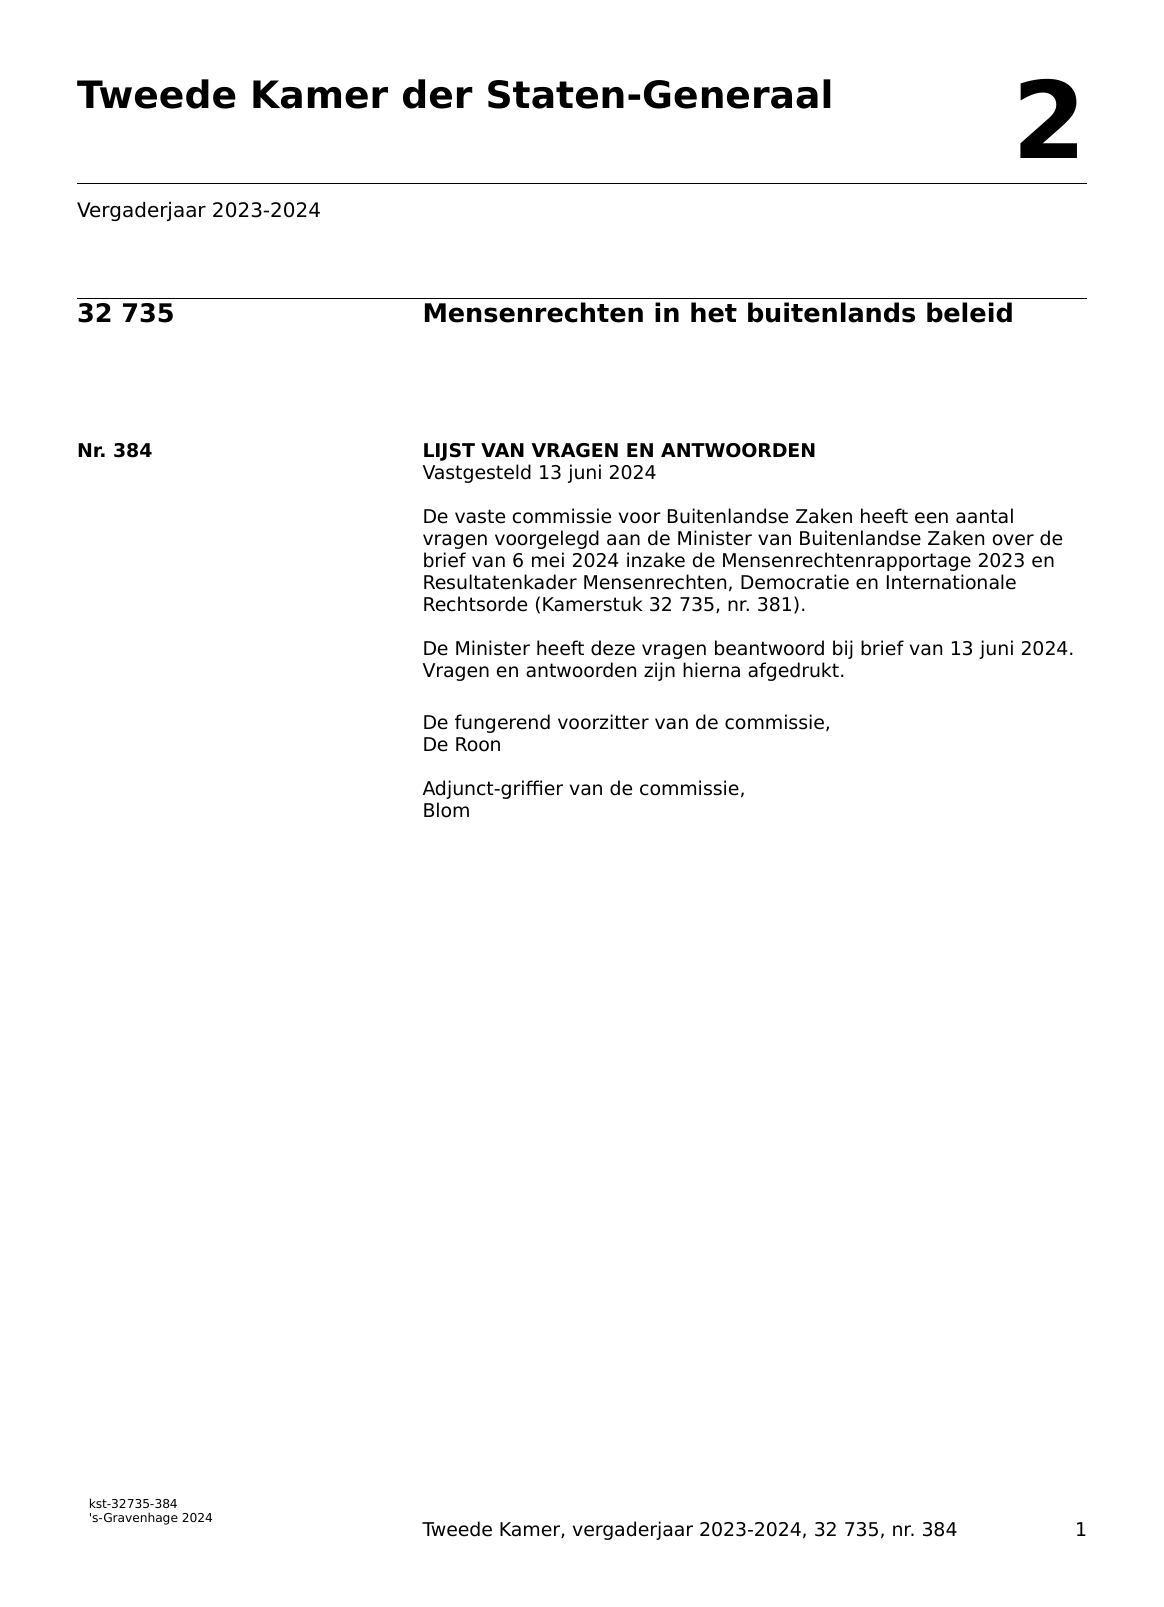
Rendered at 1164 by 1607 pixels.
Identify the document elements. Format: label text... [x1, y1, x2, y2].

text Adjunct-griffier van de commissie, Blom [422, 778, 1087, 822]
text kst-32735-384 [88, 1497, 323, 1511]
text De vaste commissie voor Buitenlandse Zaken heeft een aantal vragen voorgelegd aan de Minister van Buitenlandse Zaken over de brief van 6 mei 2024 inzake de Mensenrechtenrapportage 2023 en Resultatenkader Mensenrechten, Democratie en Internationale Rechtsorde (Kamerstuk 32 735, nr. 381). [422, 506, 1087, 616]
subtitle 32 735 Mensenrechten in het buitenlands beleid [77, 299, 1087, 329]
text 's-Gravenhage 2024 [88, 1511, 323, 1525]
text De fungerend voorzitter van de commissie, De Roon [422, 712, 1087, 756]
table_header Tweede Kamer der Staten-Generaal [77, 59, 886, 183]
text Vastgesteld 13 juni 2024 [422, 462, 1087, 484]
table_cell Vergaderjaar 2023-2024 [77, 184, 1087, 298]
table_header 2 [886, 59, 1087, 183]
subtitle Nr. 384 LIJST VAN VRAGEN EN ANTWOORDEN [77, 440, 1087, 462]
text De Minister heeft deze vragen beantwoord bij brief van 13 juni 2024. Vragen en antwoorden zijn hierna afgedrukt. [422, 638, 1087, 682]
